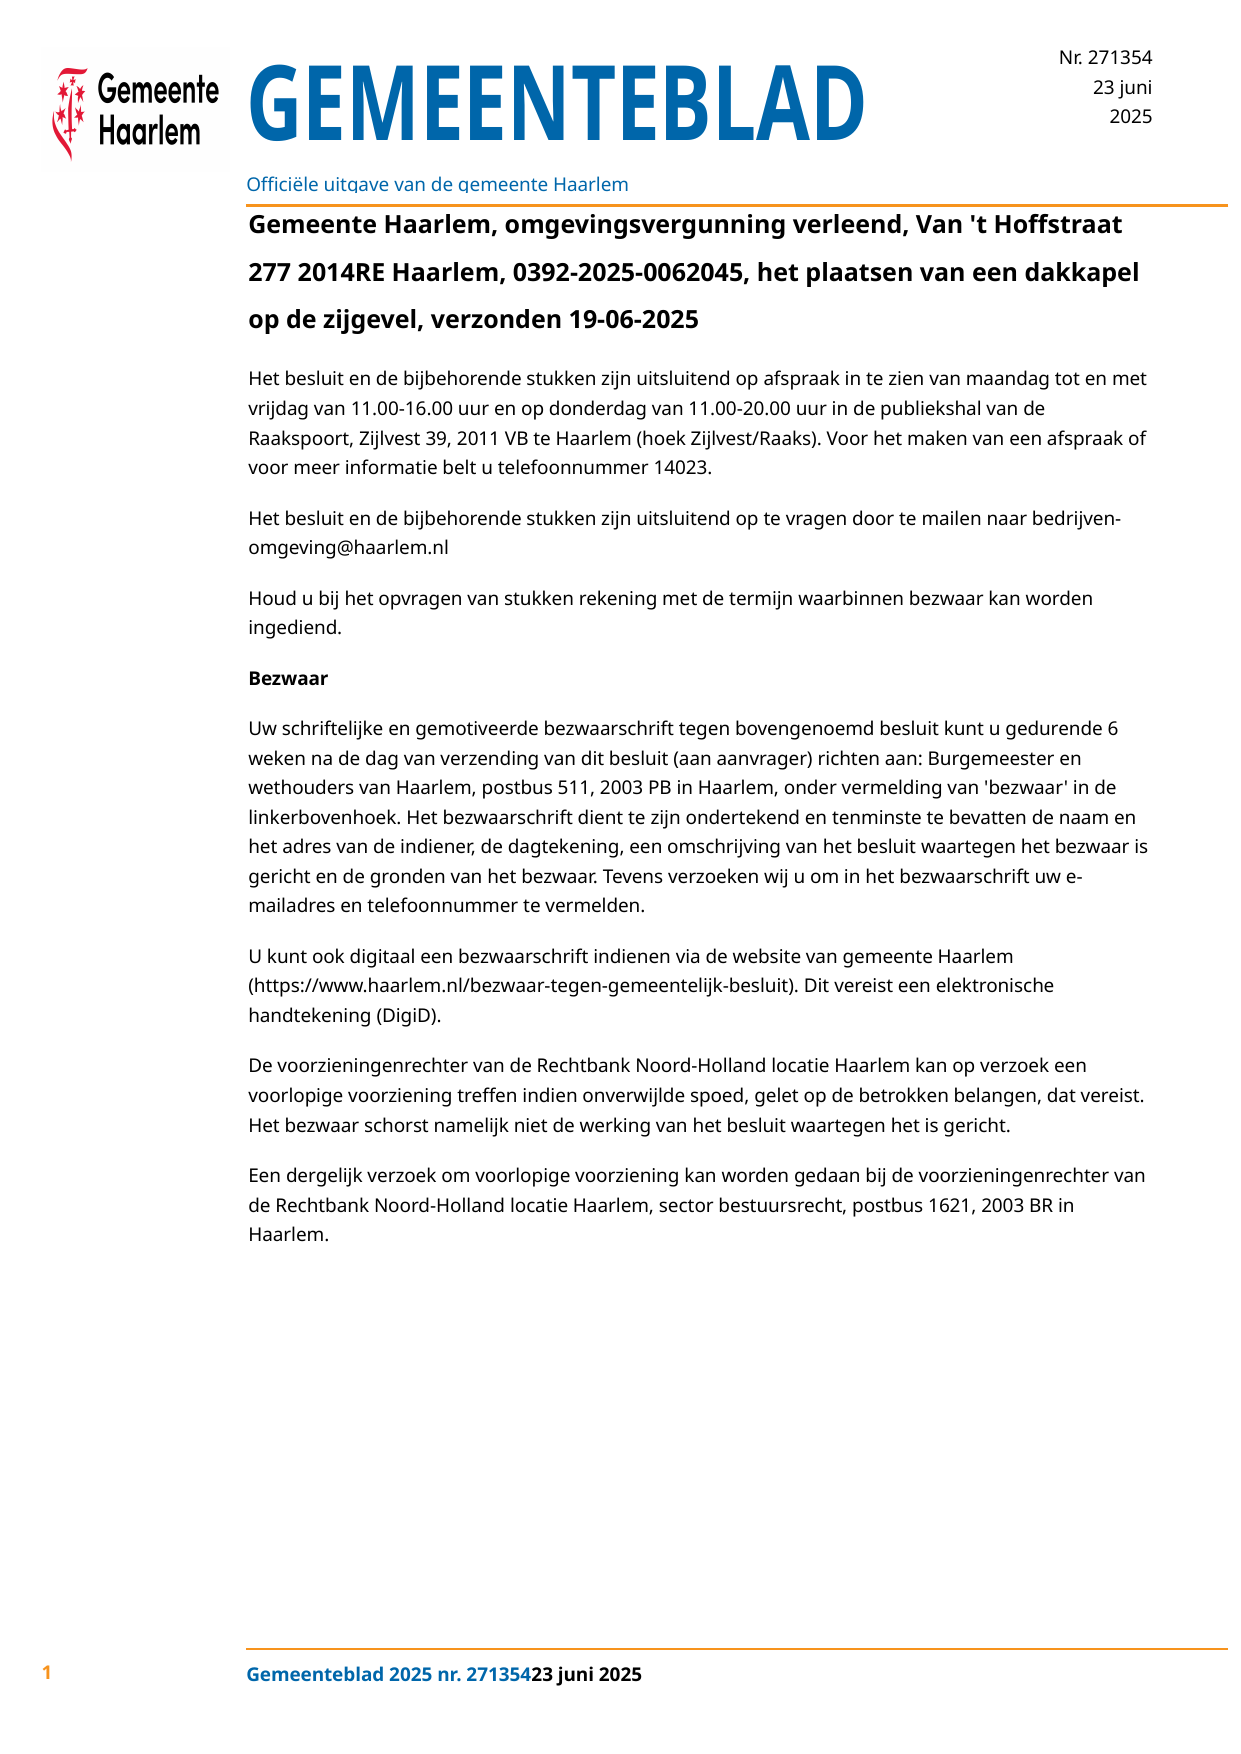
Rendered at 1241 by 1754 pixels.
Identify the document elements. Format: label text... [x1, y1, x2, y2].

text De voorzieningenrechter van de Rechtbank Noord-Holland locatie Haarlem kan op verzoek een voorlopige voorziening treffen indien onverwijlde spoed, gelet op de betrokken belangen, dat vereist. Het bezwaar schorst namelijk niet de werking van het besluit waartegen het is gericht. [248, 1053, 1152, 1137]
text U kunt ook digitaal een bezwaarschrift indienen via de website van gemeente Haarlem (https://www.haarlem.nl/bezwaar-tegen-gemeentelijk-besluit). Dit vereist een elektronische handtekening (DigiD). [248, 943, 1152, 1028]
text Gemeente Haarlem, omgevingsvergunning verleend, Van 't Hoffstraat 277 2014RE Haarlem, 0392-2025-0062045, het plaatsen van een dakkapel op de zijgevel, verzonden 19-06-2025 [248, 207, 1152, 336]
picture [41, 47, 231, 172]
text Bezwaar [248, 665, 1152, 690]
text Het besluit en de bijbehorende stukken zijn uitsluitend op te vragen door te mailen naar bedrijven-omgeving@haarlem.nl [248, 505, 1152, 560]
text Uw schriftelijke en gemotiveerde bezwaarschrift tegen bovengenoemd besluit kunt u gedurende 6 weken na de dag van verzending van dit besluit (aan aanvrager) richten aan: Burgemeester en wethouders van Haarlem, postbus 511, 2003 PB in Haarlem, onder vermelding van 'bezwaar' in de linkerbovenhoek. Het bezwaarschrift dient te zijn ondertekend en tenminste te bevatten de naam en het adres van de indiener, de dagtekening, een omschrijving van het besluit waartegen het bezwaar is gericht en de gronden van het bezwaar. Tevens verzoeken wij u om in het bezwaarschrift uw e-mailadres en telefoonnummer te vermelden. [248, 715, 1152, 918]
text Houd u bij het opvragen van stukken rekening met de termijn waarbinnen bezwaar kan worden ingediend. [248, 585, 1152, 640]
text Een dergelijk verzoek om voorlopige voorziening kan worden gedaan bij de voorzieningenrechter van de Rechtbank Noord-Holland locatie Haarlem, sector bestuursrecht, postbus 1621, 2003 BR in Haarlem. [248, 1162, 1152, 1247]
text Het besluit en de bijbehorende stukken zijn uitsluitend op afspraak in te zien van maandag tot en met vrijdag van 11.00-16.00 uur en op donderdag van 11.00-20.00 uur in de publiekshal van de Raakspoort, Zijlvest 39, 2011 VB te Haarlem (hoek Zijlvest/Raaks). Voor het maken van een afspraak of voor meer informatie belt u telefoonnummer 14023. [248, 366, 1152, 480]
